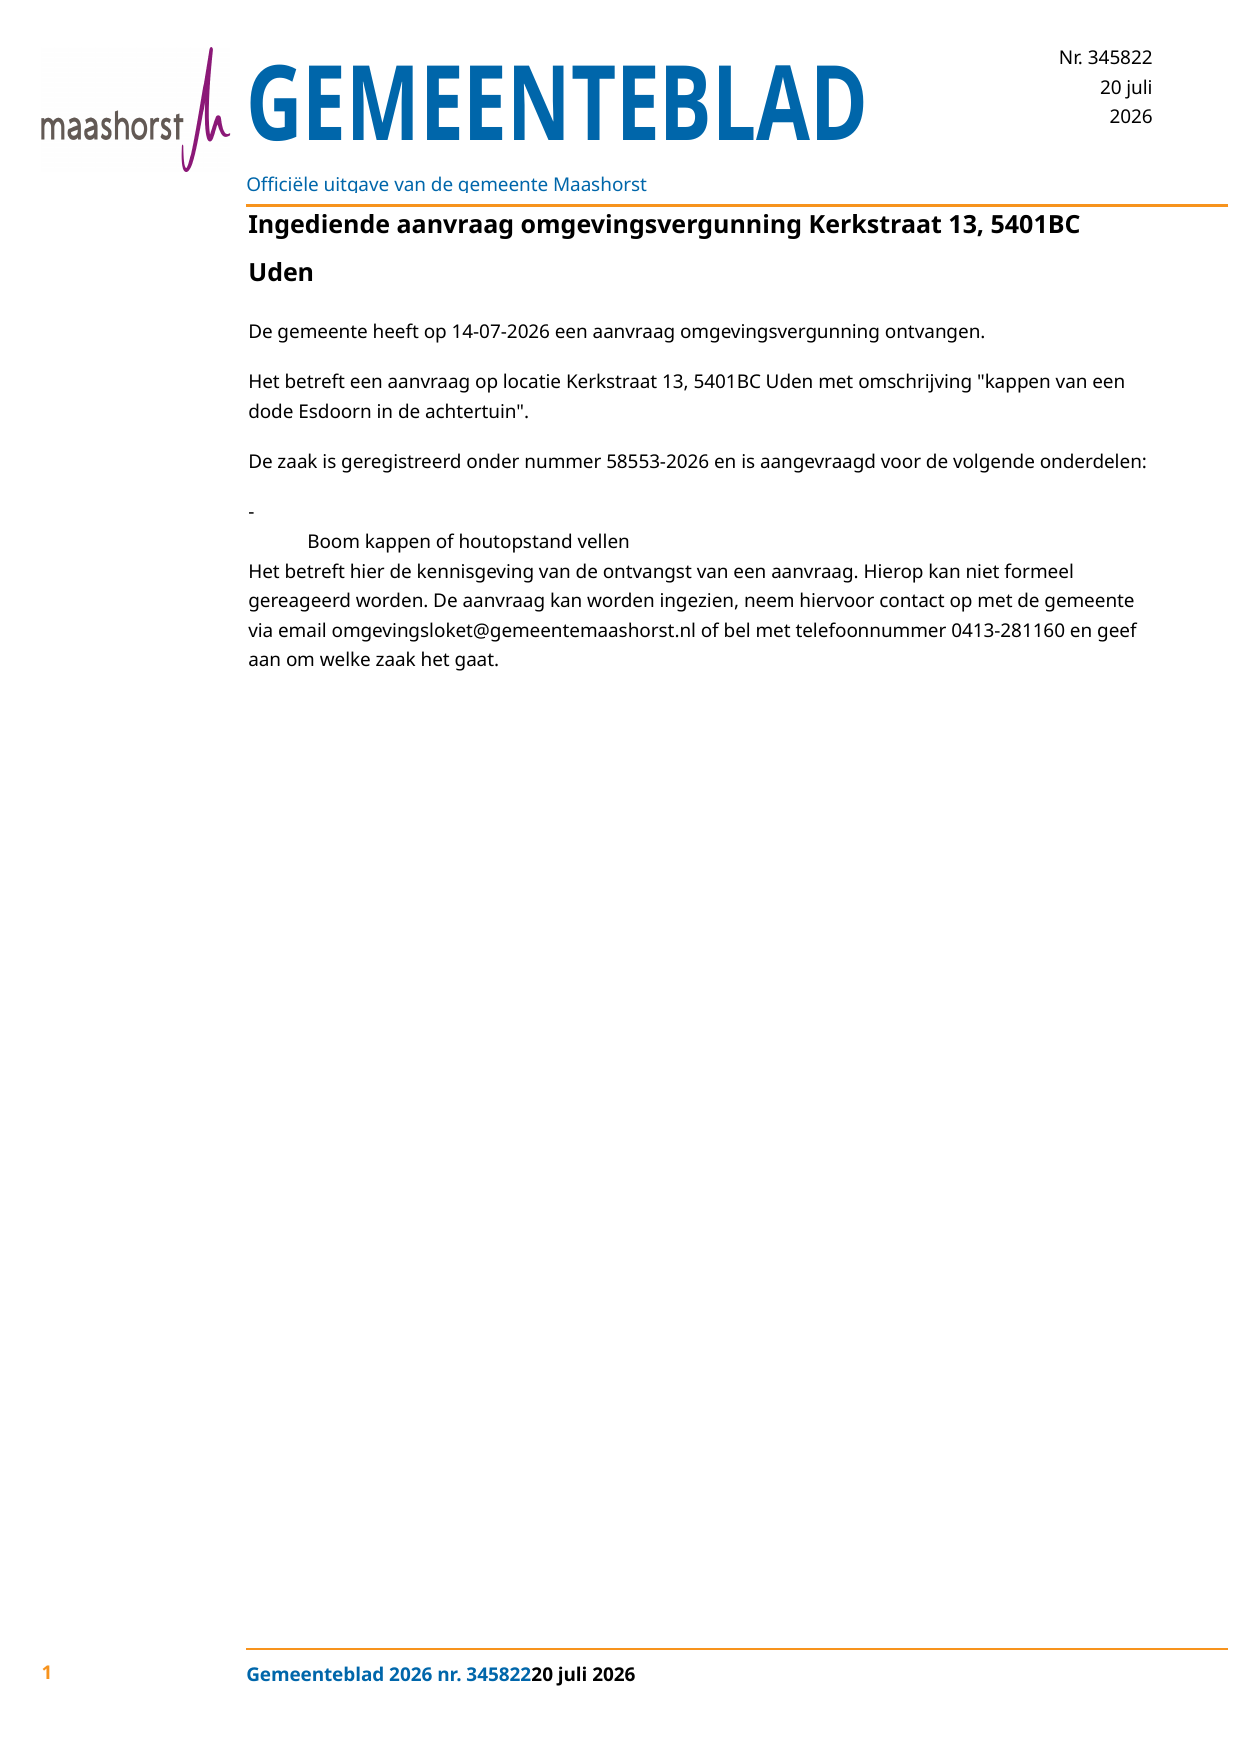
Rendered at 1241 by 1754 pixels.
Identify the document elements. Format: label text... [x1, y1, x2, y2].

text De zaak is geregistreerd onder nummer 58553-2026 en is aangevraagd voor de volgende onderdelen: [248, 448, 1152, 474]
text Ingediende aanvraag omgevingsvergunning Kerkstraat 13, 5401BC Uden [248, 207, 1152, 288]
text De gemeente heeft op 14-07-2026 een aanvraag omgevingsvergunning ontvangen. [248, 318, 1152, 344]
picture [41, 47, 231, 172]
text Het betreft hier de kennisgeving van de ontvangst van een aanvraag. Hierop kan niet formeel gereageerd worden. De aanvraag kan worden ingezien, neem hiervoor contact op met de gemeente via email omgevingsloket@gemeentemaashorst.nl of bel met telefoonnummer 0413-281160 en geef aan om welke zaak het gaat. [248, 558, 1152, 672]
list Boom kappen of houtopstand vellen [248, 528, 1152, 554]
text Het betreft een aanvraag op locatie Kerkstraat 13, 5401BC Uden met omschrijving "kappen van een dode Esdoorn in de achtertuin". [248, 368, 1152, 424]
